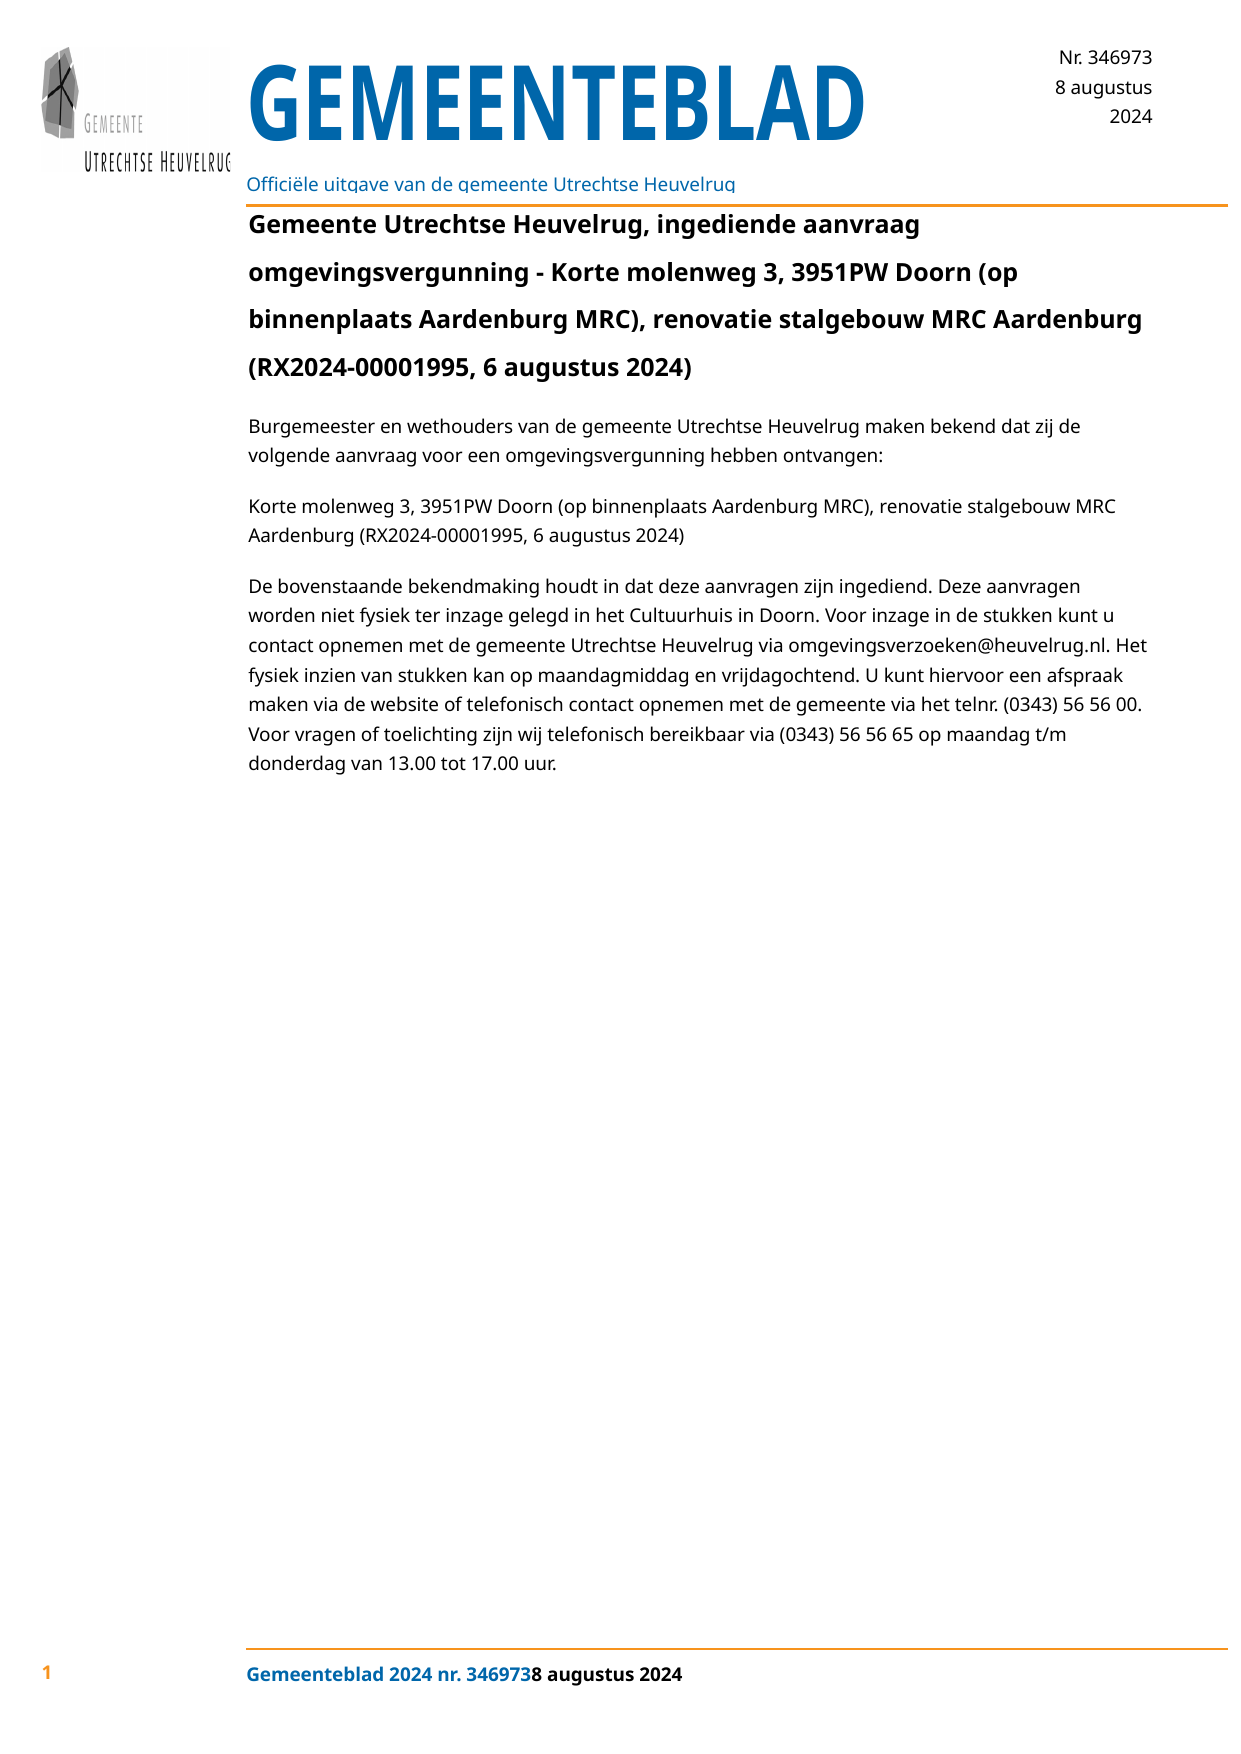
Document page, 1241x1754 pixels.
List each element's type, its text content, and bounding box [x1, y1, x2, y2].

text Burgemeester en wethouders van de gemeente Utrechtse Heuvelrug maken bekend dat zij de volgende aanvraag voor een omgevingsvergunning hebben ontvangen: [248, 413, 1152, 468]
picture [41, 47, 231, 172]
text De bovenstaande bekendmaking houdt in dat deze aanvragen zijn ingediend. Deze aanvragen worden niet fysiek ter inzage gelegd in het Cultuurhuis in Doorn. Voor inzage in de stukken kunt u contact opnemen met de gemeente Utrechtse Heuvelrug via omgevingsverzoeken@heuvelrug.nl. Het fysiek inzien van stukken kan op maandagmiddag en vrijdagochtend. U kunt hiervoor een afspraak maken via de website of telefonisch contact opnemen met de gemeente via het telnr. (0343) 56 56 00. Voor vragen of toelichting zijn wij telefonisch bereikbaar via (0343) 56 56 65 op maandag t/m donderdag van 13.00 tot 17.00 uur. [248, 573, 1152, 776]
text Korte molenweg 3, 3951PW Doorn (op binnenplaats Aardenburg MRC), renovatie stalgebouw MRC Aardenburg (RX2024-00001995, 6 augustus 2024) [248, 493, 1152, 548]
text Gemeente Utrechtse Heuvelrug, ingediende aanvraag omgevingsvergunning - Korte molenweg 3, 3951PW Doorn (op binnenplaats Aardenburg MRC), renovatie stalgebouw MRC Aardenburg (RX2024-00001995, 6 augustus 2024) [248, 207, 1152, 384]
